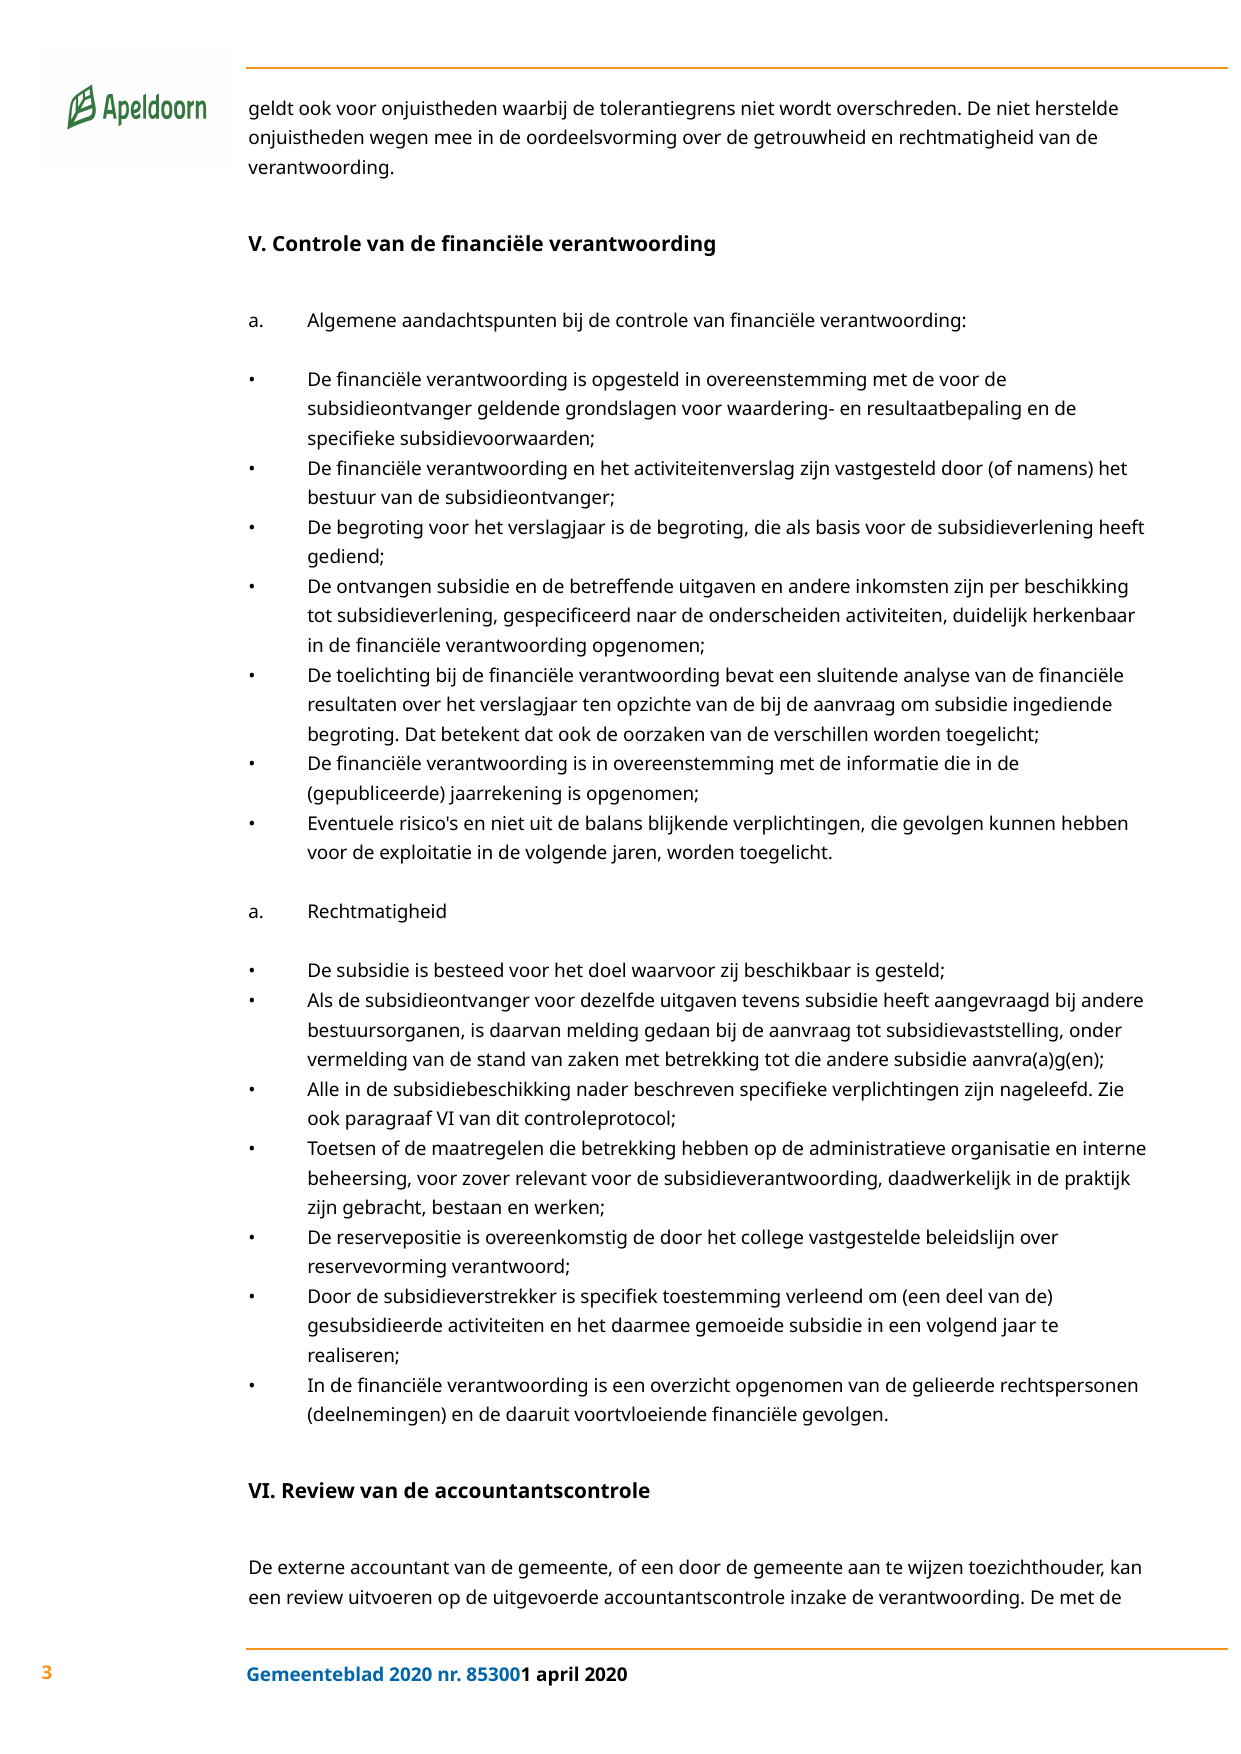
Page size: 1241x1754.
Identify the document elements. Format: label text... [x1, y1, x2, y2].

list Algemene aandachtspunten bij de controle van financiële verantwoording: [248, 307, 1152, 333]
text geldt ook voor onjuistheden waarbij de tolerantiegrens niet wordt overschreden. De niet herstelde onjuistheden wegen mee in de oordeelsvorming over de getrouwheid en rechtmatigheid van de verantwoording. [248, 95, 1152, 180]
list De toelichting bij de financiële verantwoording bevat een sluitende analyse van de financiële resultaten over het verslagjaar ten opzichte van de bij de aanvraag om subsidie ingediende begroting. Dat betekent dat ook de oorzaken van de verschillen worden toegelicht; [248, 662, 1152, 747]
list Als de subsidieontvanger voor dezelfde uitgaven tevens subsidie heeft aangevraagd bij andere bestuursorganen, is daarvan melding gedaan bij de aanvraag tot subsidievaststelling, onder vermelding van de stand van zaken met betrekking tot die andere subsidie aanvra(a)g(en); [248, 987, 1152, 1072]
list De financiële verantwoording is opgesteld in overeenstemming met de voor de subsidieontvanger geldende grondslagen voor waardering- en resultaatbepaling en de specifieke subsidievoorwaarden; [248, 366, 1152, 451]
list In de financiële verantwoording is een overzicht opgenomen van de gelieerde rechtspersonen (deelnemingen) en de daaruit voortvloeiende financiële gevolgen. [248, 1372, 1152, 1427]
list De financiële verantwoording en het activiteitenverslag zijn vastgesteld door (of namens) het bestuur van de subsidieontvanger; [248, 455, 1152, 510]
list Rechtmatigheid [248, 898, 1152, 924]
list De subsidie is besteed voor het doel waarvoor zij beschikbaar is gesteld; [248, 958, 1152, 983]
text De externe accountant van de gemeente, of een door de gemeente aan te wijzen toezichthouder, kan een review uitvoeren op de uitgevoerde accountantscontrole inzake de verantwoording. De met de [248, 1554, 1152, 1610]
list De reservepositie is overeenkomstig de door het college vastgestelde beleidslijn over reservevorming verantwoord; [248, 1224, 1152, 1279]
list Eventuele risico's en niet uit de balans blijkende verplichtingen, die gevolgen kunnen hebben voor de exploitatie in de volgende jaren, worden toegelicht. [248, 810, 1152, 865]
text V. Controle van de financiële verantwoording [248, 229, 1152, 258]
list De financiële verantwoording is in overeenstemming met de informatie die in de (gepubliceerde) jaarrekening is opgenomen; [248, 751, 1152, 806]
list Door de subsidieverstrekker is specifiek toestemming verleend om (een deel van de) gesubsidieerde activiteiten en het daarmee gemoeide subsidie in een volgend jaar te realiseren; [248, 1283, 1152, 1368]
list De begroting voor het verslagjaar is de begroting, die als basis voor de subsidieverlening heeft gediend; [248, 514, 1152, 569]
text VI. Review van de accountantscontrole [248, 1477, 1152, 1505]
picture [41, 47, 231, 172]
list Toetsen of de maatregelen die betrekking hebben op de administratieve organisatie en interne beheersing, voor zover relevant voor de subsidieverantwoording, daadwerkelijk in de praktijk zijn gebracht, bestaan en werken; [248, 1135, 1152, 1220]
list De ontvangen subsidie en de betreffende uitgaven en andere inkomsten zijn per beschikking tot subsidieverlening, gespecificeerd naar de onderscheiden activiteiten, duidelijk herkenbaar in de financiële verantwoording opgenomen; [248, 573, 1152, 658]
list Alle in de subsidiebeschikking nader beschreven specifieke verplichtingen zijn nageleefd. Zie ook paragraaf VI van dit controleprotocol; [248, 1076, 1152, 1131]
